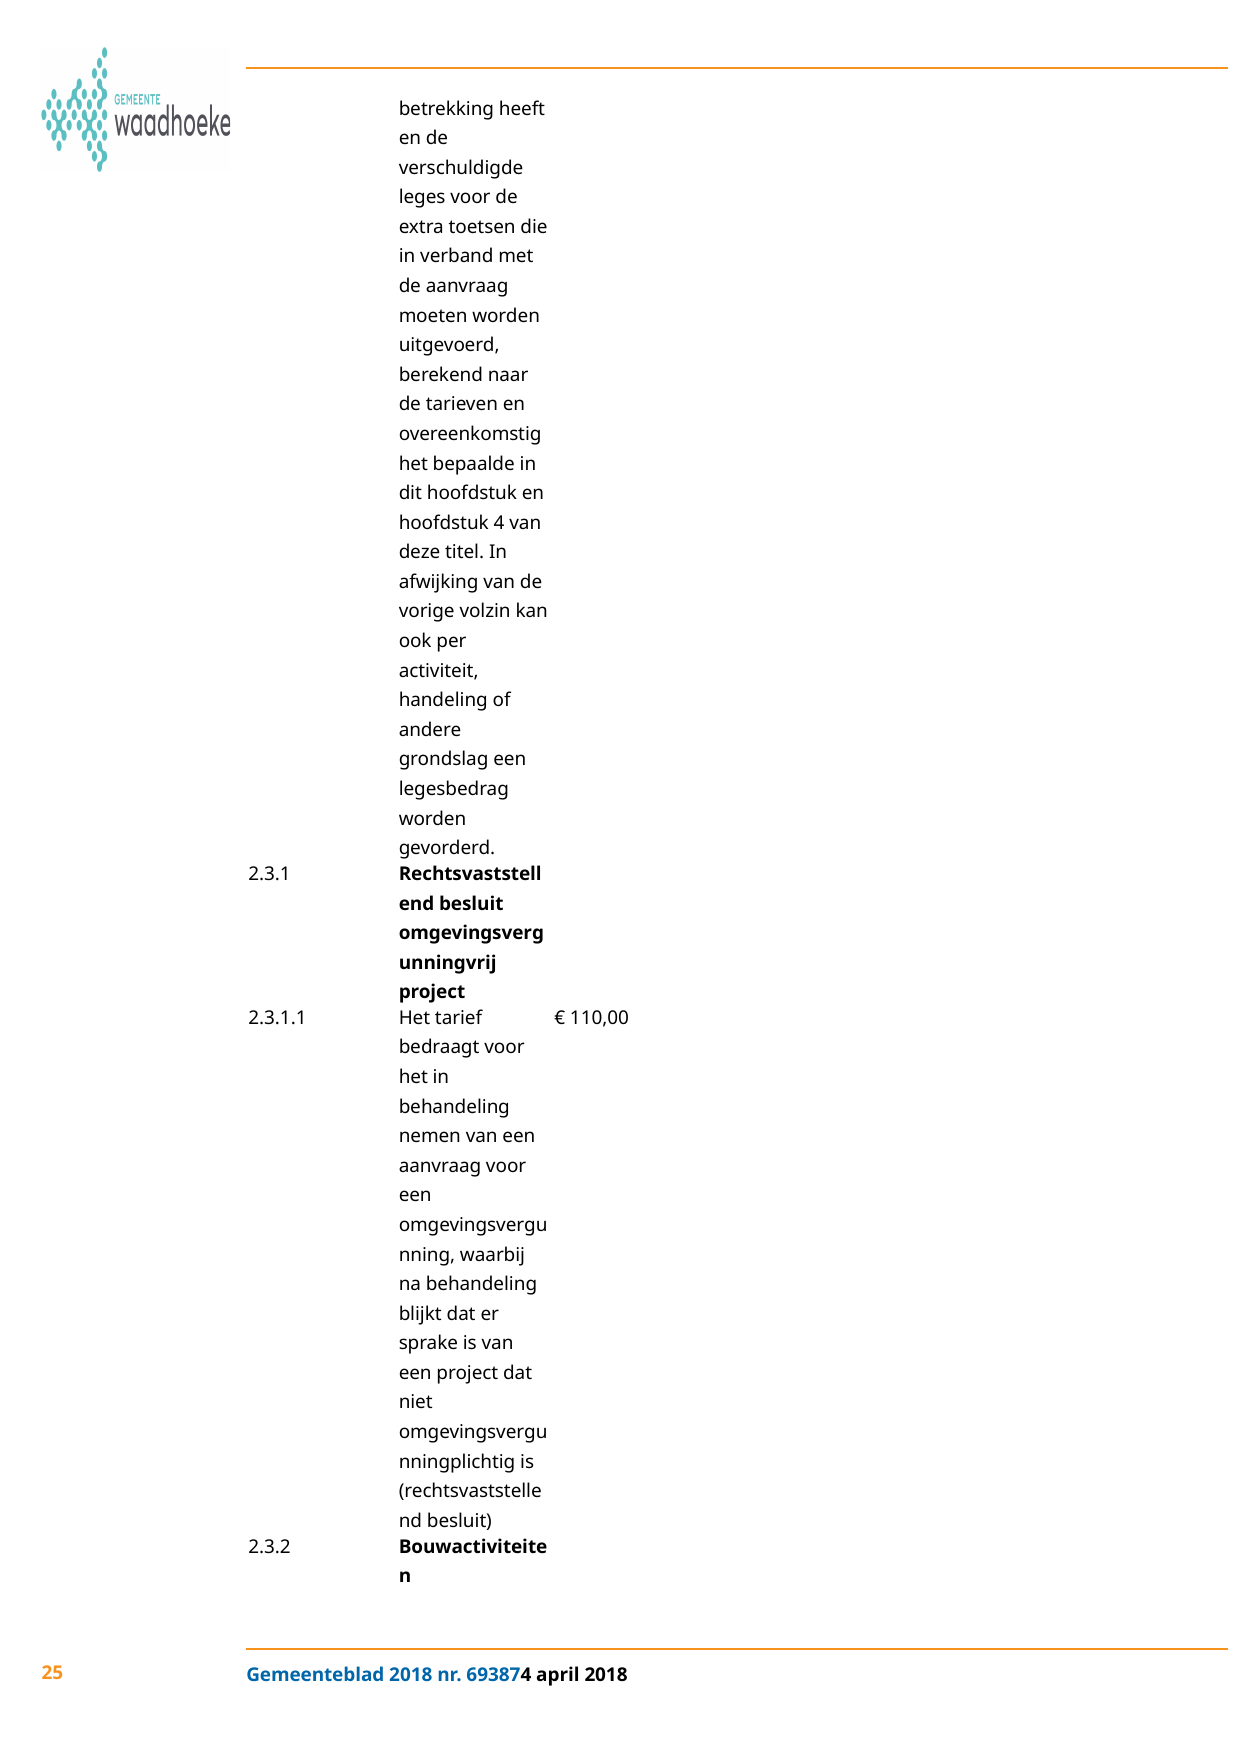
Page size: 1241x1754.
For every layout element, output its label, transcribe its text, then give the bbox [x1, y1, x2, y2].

table_cell betrekking heeft en de verschuldigde leges voor de extra toetsen die in verband met de aanvraag moeten worden uitgevoerd, berekend naar de tarieven en overeenkomstig het bepaalde in dit hoofdstuk en hoofdstuk 4 van deze titel. In afwijking van de vorige volzin kan ook per activiteit, handeling of andere grondslag een legesbedrag worden gevorderd. [399, 95, 549, 860]
table_cell 2.3.1 [248, 860, 398, 1004]
picture [41, 47, 231, 172]
table_cell € 110,00 [549, 1004, 700, 1533]
table_cell Bouwactiviteiten [399, 1533, 549, 1588]
table_cell 2.3.2 [248, 1533, 398, 1588]
table_cell Rechtsvaststellend besluit omgevingsvergunningvrij project [399, 860, 549, 1004]
table_cell [549, 860, 700, 1004]
table_cell [549, 1533, 700, 1588]
table_cell [248, 95, 398, 860]
table_cell Het tarief bedraagt voor het in behandeling nemen van een aanvraag voor een omgevingsvergunning, waarbij na behandeling blijkt dat er sprake is van een project dat niet omgevingsvergunningplichtig is (rechtsvaststellend besluit) [399, 1004, 549, 1533]
table_cell [549, 95, 700, 860]
table_cell 2.3.1.1 [248, 1004, 398, 1533]
